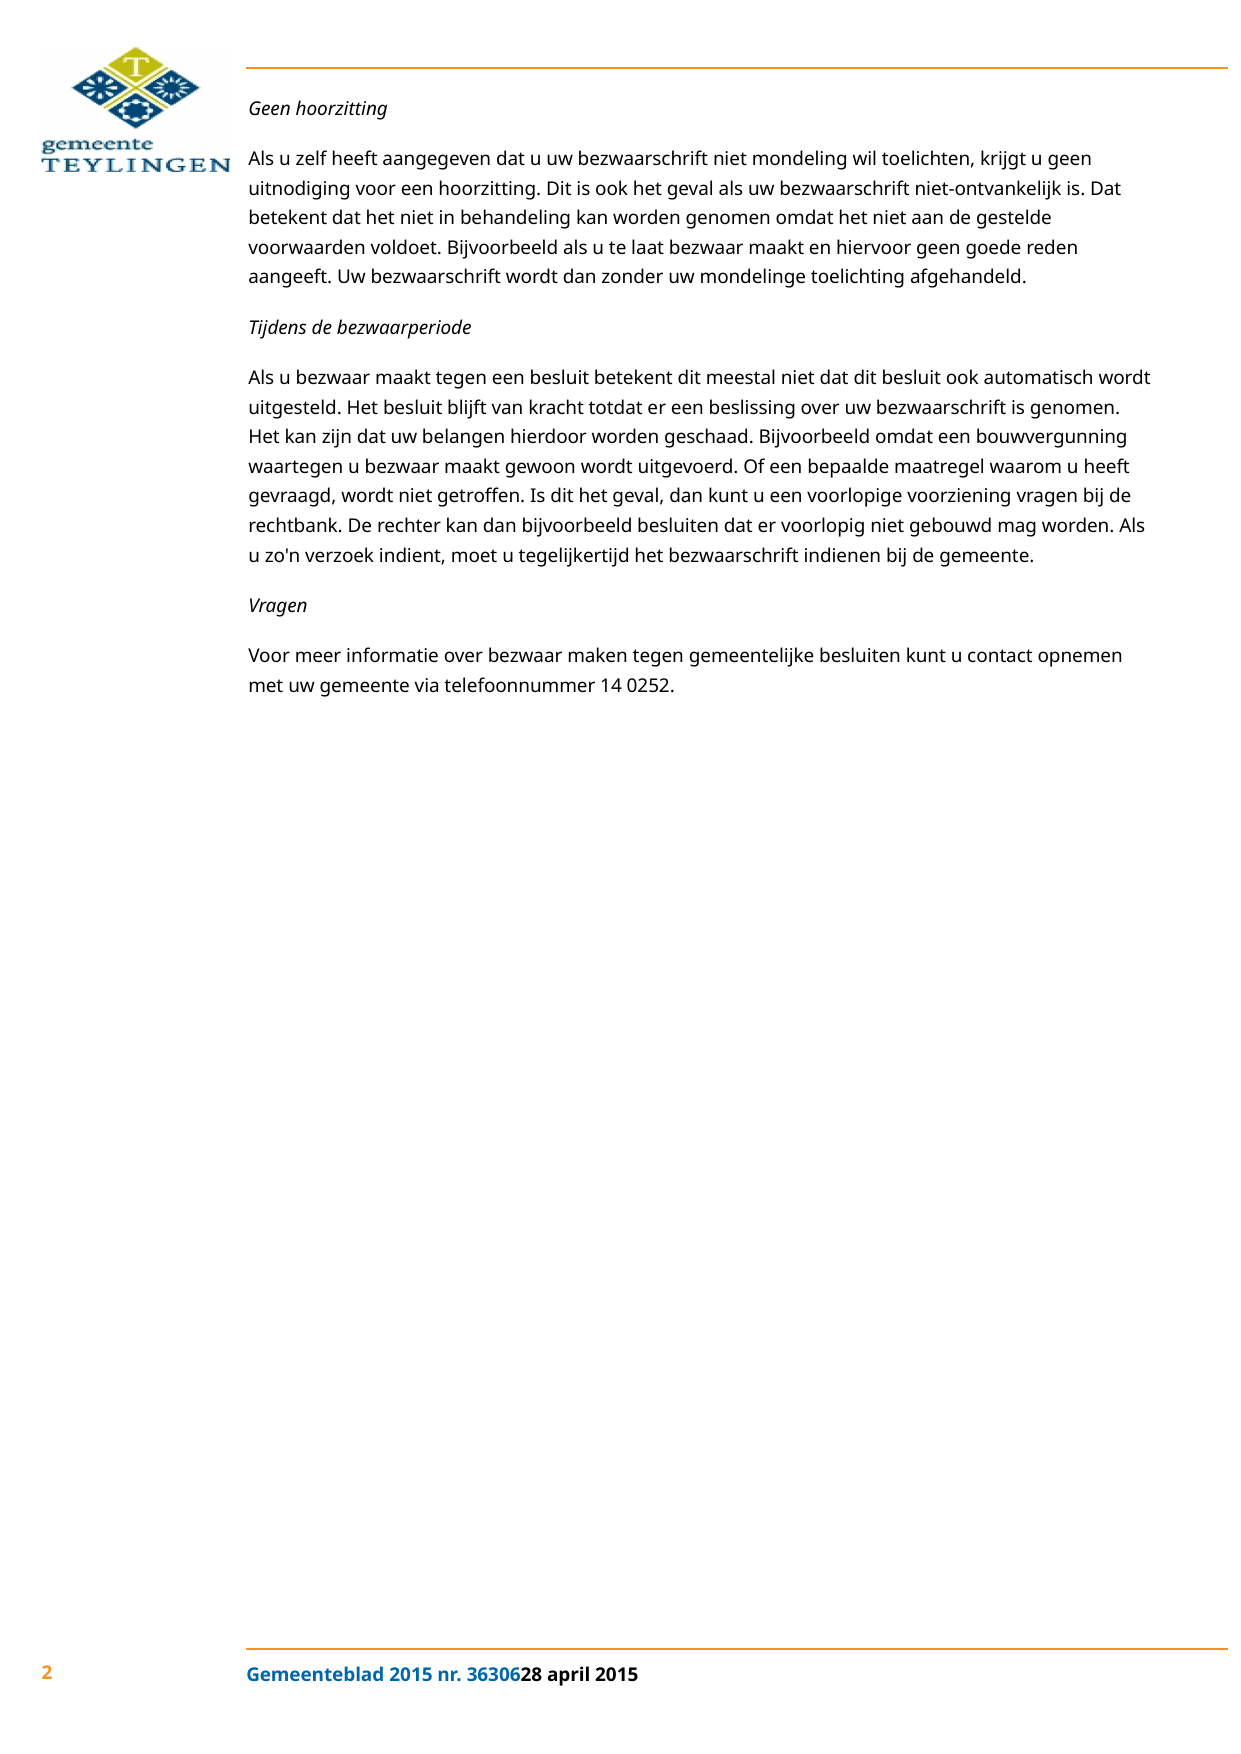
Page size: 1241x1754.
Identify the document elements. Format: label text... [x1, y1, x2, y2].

text Als u zelf heeft aangegeven dat u uw bezwaarschrift niet mondeling wil toelichten, krijgt u geen uitnodiging voor een hoorzitting. Dit is ook het geval als uw bezwaarschrift niet-ontvankelijk is. Dat betekent dat het niet in behandeling kan worden genomen omdat het niet aan de gestelde voorwaarden voldoet. Bijvoorbeeld als u te laat bezwaar maakt en hiervoor geen goede reden aangeeft. Uw bezwaarschrift wordt dan zonder uw mondelinge toelichting afgehandeld. [248, 145, 1152, 289]
text Als u bezwaar maakt tegen een besluit betekent dit meestal niet dat dit besluit ook automatisch wordt uitgesteld. Het besluit blijft van kracht totdat er een beslissing over uw bezwaarschrift is genomen. Het kan zijn dat uw belangen hierdoor worden geschaad. Bijvoorbeeld omdat een bouwvergunning waartegen u bezwaar maakt gewoon wordt uitgevoerd. Of een bepaalde maatregel waarom u heeft gevraagd, wordt niet getroffen. Is dit het geval, dan kunt u een voorlopige voorziening vragen bij de rechtbank. De rechter kan dan bijvoorbeeld besluiten dat er voorlopig niet gebouwd mag worden. Als u zo'n verzoek indient, moet u tegelijkertijd het bezwaarschrift indienen bij de gemeente. [248, 364, 1152, 568]
picture [41, 47, 231, 172]
text Vragen [248, 592, 1152, 618]
text Tijdens de bezwaarperiode [248, 314, 1152, 340]
text Voor meer informatie over bezwaar maken tegen gemeentelijke besluiten kunt u contact opnemen met uw gemeente via telefoonnummer 14 0252. [248, 643, 1152, 698]
text Geen hoorzitting [248, 95, 1152, 121]
